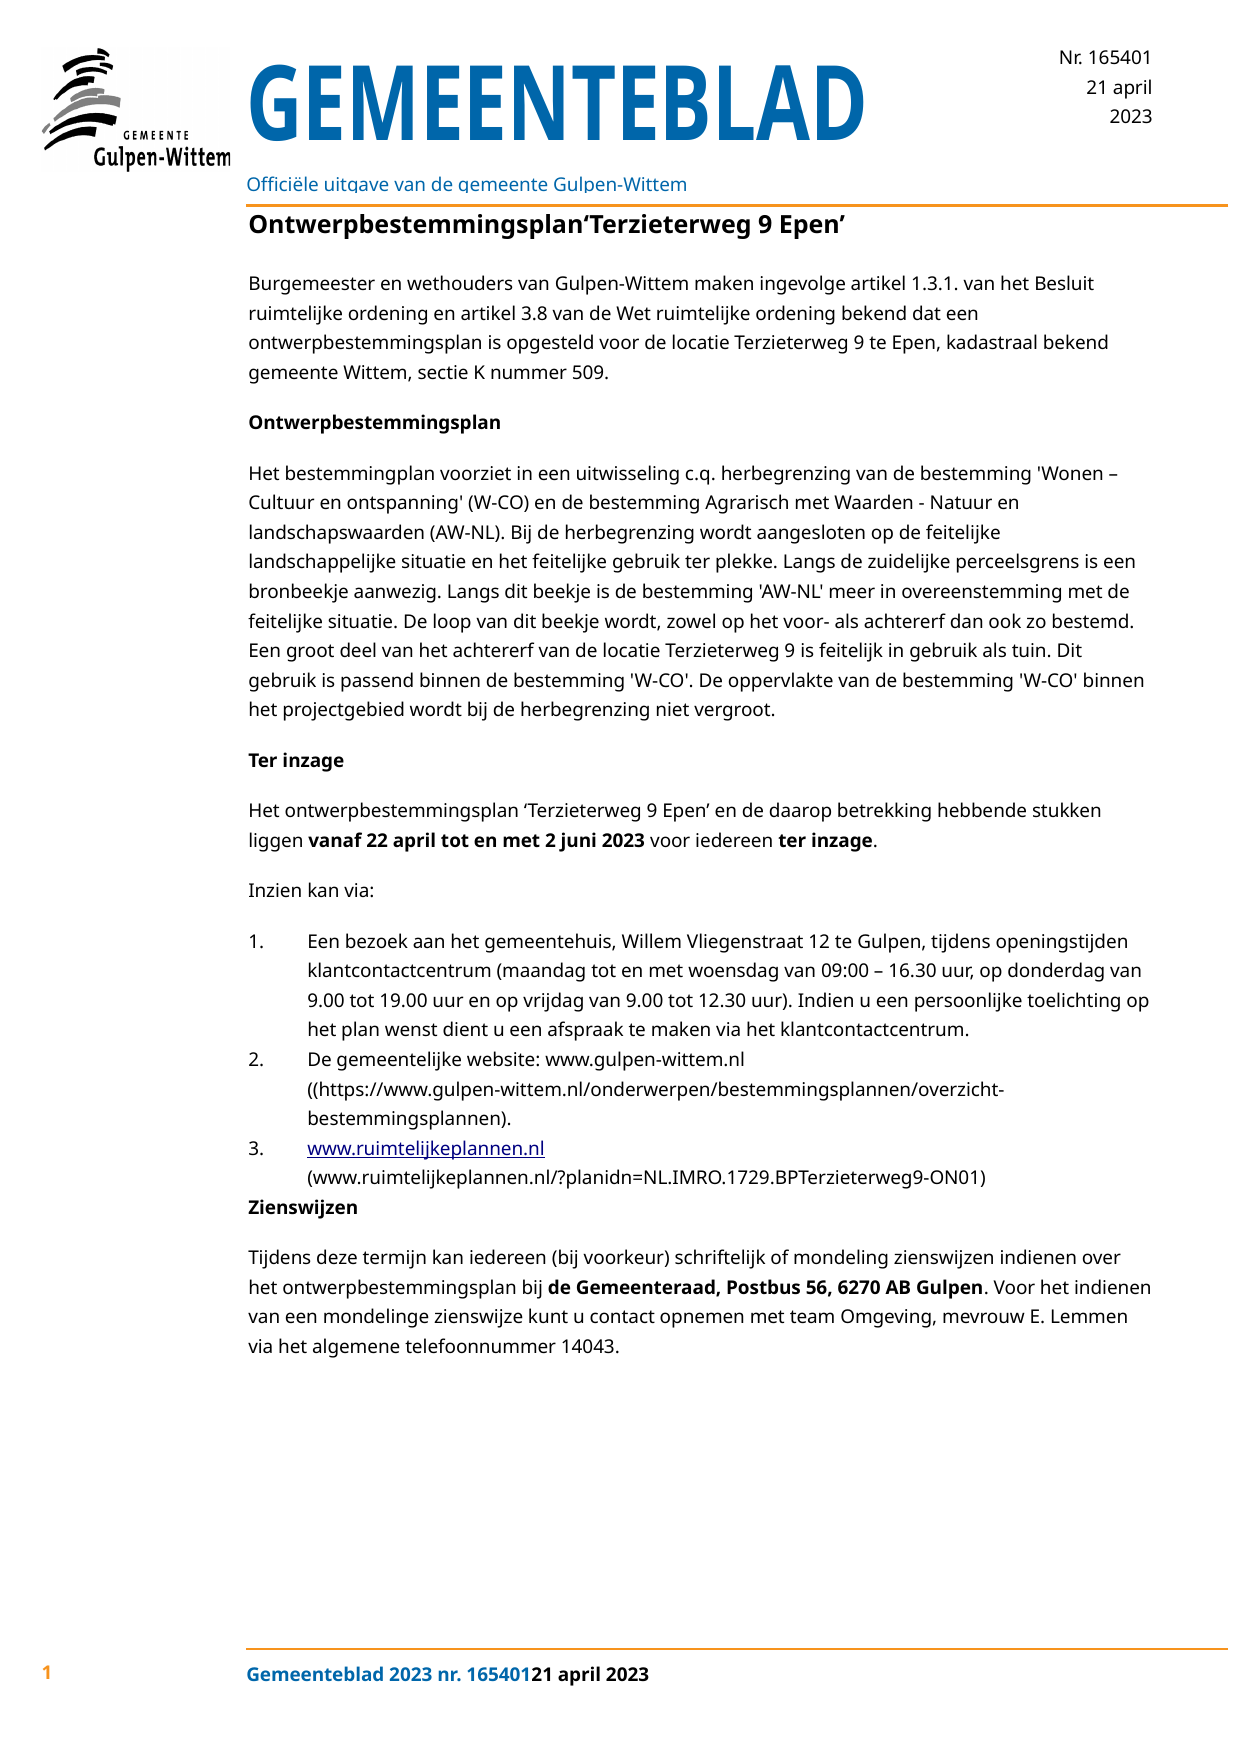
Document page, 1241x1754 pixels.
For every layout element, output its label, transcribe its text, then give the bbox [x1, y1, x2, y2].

picture [41, 47, 231, 172]
text Ter inzage [248, 747, 1152, 773]
text Burgemeester en wethouders van Gulpen-Wittem maken ingevolge artikel 1.3.1. van het Besluit ruimtelijke ordening en artikel 3.8 van de Wet ruimtelijke ordening bekend dat een ontwerpbestemmingsplan is opgesteld voor de locatie Terzieterweg 9 te Epen, kadastraal bekend gemeente Wittem, sectie K nummer 509. [248, 270, 1152, 385]
text Het ontwerpbestemmingsplan ‘Terzieterweg 9 Epen’ en de daarop betrekking hebbende stukken liggen vanaf 22 april tot en met 2 juni 2023 voor iedereen ter inzage. [248, 797, 1152, 853]
text Zienswijzen [248, 1194, 1152, 1220]
text Tijdens deze termijn kan iedereen (bij voorkeur) schriftelijk of mondeling zienswijzen indienen over het ontwerpbestemmingsplan bij de Gemeenteraad, Postbus 56, 6270 AB Gulpen. Voor het indienen van een mondelinge zienswijze kunt u contact opnemen met team Omgeving, mevrouw E. Lemmen via het algemene telefoonnummer 14043. [248, 1244, 1152, 1359]
text Inzien kan via: [248, 877, 1152, 903]
list (www.ruimtelijkeplannen.nl/?planidn=NL.IMRO.1729.BPTerzieterweg9-ON01) [248, 1164, 1152, 1190]
list Een bezoek aan het gemeentehuis, Willem Vliegenstraat 12 te Gulpen, tijdens openingstijden klantcontactcentrum (maandag tot en met woensdag van 09:00 – 16.30 uur, op donderdag van 9.00 tot 19.00 uur en op vrijdag van 9.00 tot 12.30 uur). Indien u een persoonlijke toelichting op het plan wenst dient u een afspraak te maken via het klantcontactcentrum. [248, 928, 1152, 1042]
list www.ruimtelijkeplannen.nl [248, 1135, 1152, 1161]
list De gemeentelijke website: www.gulpen-wittem.nl ((https://www.gulpen-wittem.nl/onderwerpen/bestemmingsplannen/overzicht-bestemmingsplannen). [248, 1046, 1152, 1131]
text Ontwerpbestemmingsplan‘Terzieterweg 9 Epen’ [248, 207, 1152, 241]
text Het bestemmingplan voorziet in een uitwisseling c.q. herbegrenzing van de bestemming 'Wonen – Cultuur en ontspanning' (W-CO) en de bestemming Agrarisch met Waarden - Natuur en landschapswaarden (AW-NL). Bij de herbegrenzing wordt aangesloten op de feitelijke landschappelijke situatie en het feitelijke gebruik ter plekke. Langs de zuidelijke perceelsgrens is een bronbeekje aanwezig. Langs dit beekje is de bestemming 'AW-NL' meer in overeenstemming met de feitelijke situatie. De loop van dit beekje wordt, zowel op het voor- als achtererf dan ook zo bestemd. Een groot deel van het achtererf van de locatie Terzieterweg 9 is feitelijk in gebruik als tuin. Dit gebruik is passend binnen de bestemming 'W-CO'. De oppervlakte van de bestemming 'W-CO' binnen het projectgebied wordt bij de herbegrenzing niet vergroot. [248, 460, 1152, 722]
text Ontwerpbestemmingsplan [248, 409, 1152, 435]
